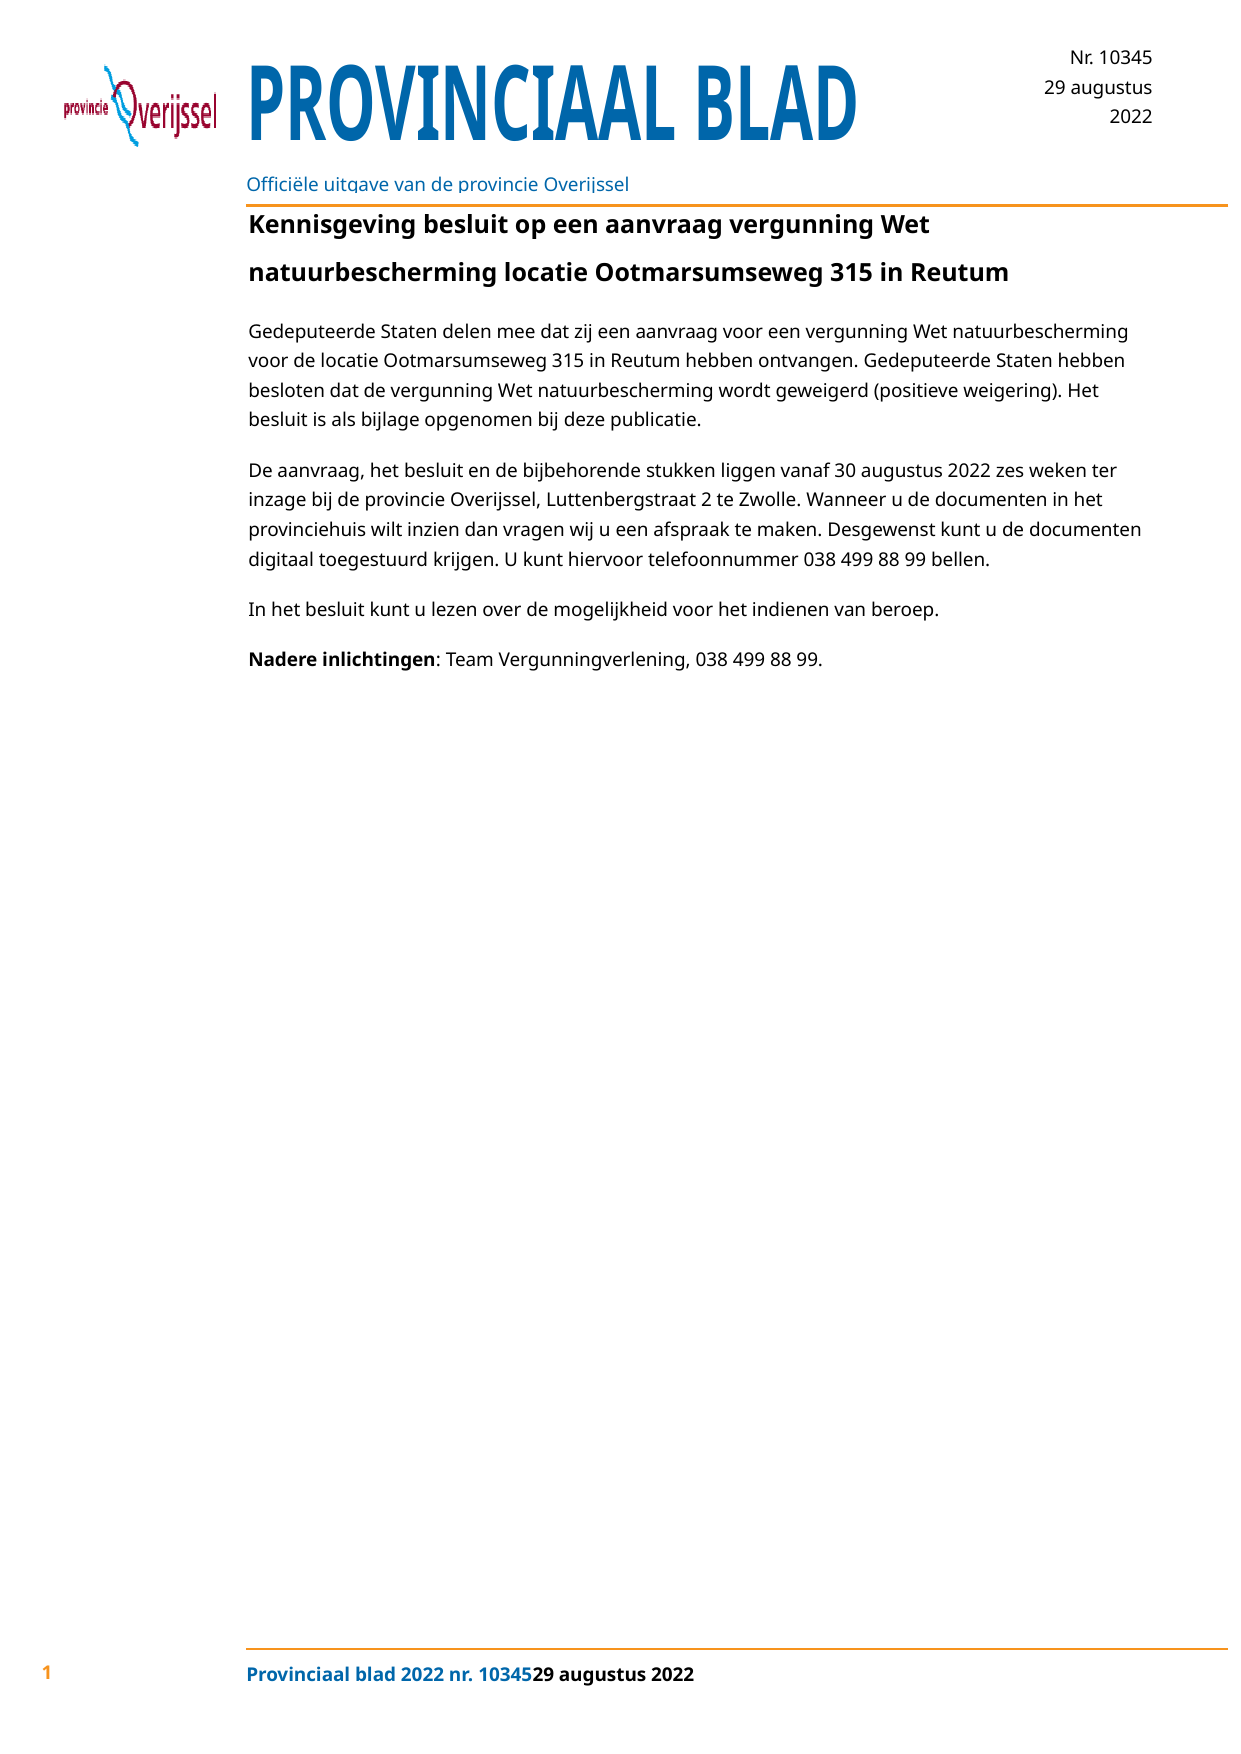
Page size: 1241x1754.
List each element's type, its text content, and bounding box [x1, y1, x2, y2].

picture [41, 47, 231, 172]
text Kennisgeving besluit op een aanvraag vergunning Wet natuurbescherming locatie Ootmarsumseweg 315 in Reutum [248, 207, 1152, 288]
text De aanvraag, het besluit en de bijbehorende stukken liggen vanaf 30 augustus 2022 zes weken ter inzage bij de provincie Overijssel, Luttenbergstraat 2 te Zwolle. Wanneer u de documenten in het provinciehuis wilt inzien dan vragen wij u een afspraak te maken. Desgewenst kunt u de documenten digitaal toegestuurd krijgen. U kunt hiervoor telefoonnummer 038 499 88 99 bellen. [248, 457, 1152, 572]
text In het besluit kunt u lezen over de mogelijkheid voor het indienen van beroep. [248, 596, 1152, 622]
text Gedeputeerde Staten delen mee dat zij een aanvraag voor een vergunning Wet natuurbescherming voor de locatie Ootmarsumseweg 315 in Reutum hebben ontvangen. Gedeputeerde Staten hebben besloten dat de vergunning Wet natuurbescherming wordt geweigerd (positieve weigering). Het besluit is als bijlage opgenomen bij deze publicatie. [248, 318, 1152, 432]
text Nadere inlichtingen: Team Vergunningverlening, 038 499 88 99. [248, 647, 1152, 672]
